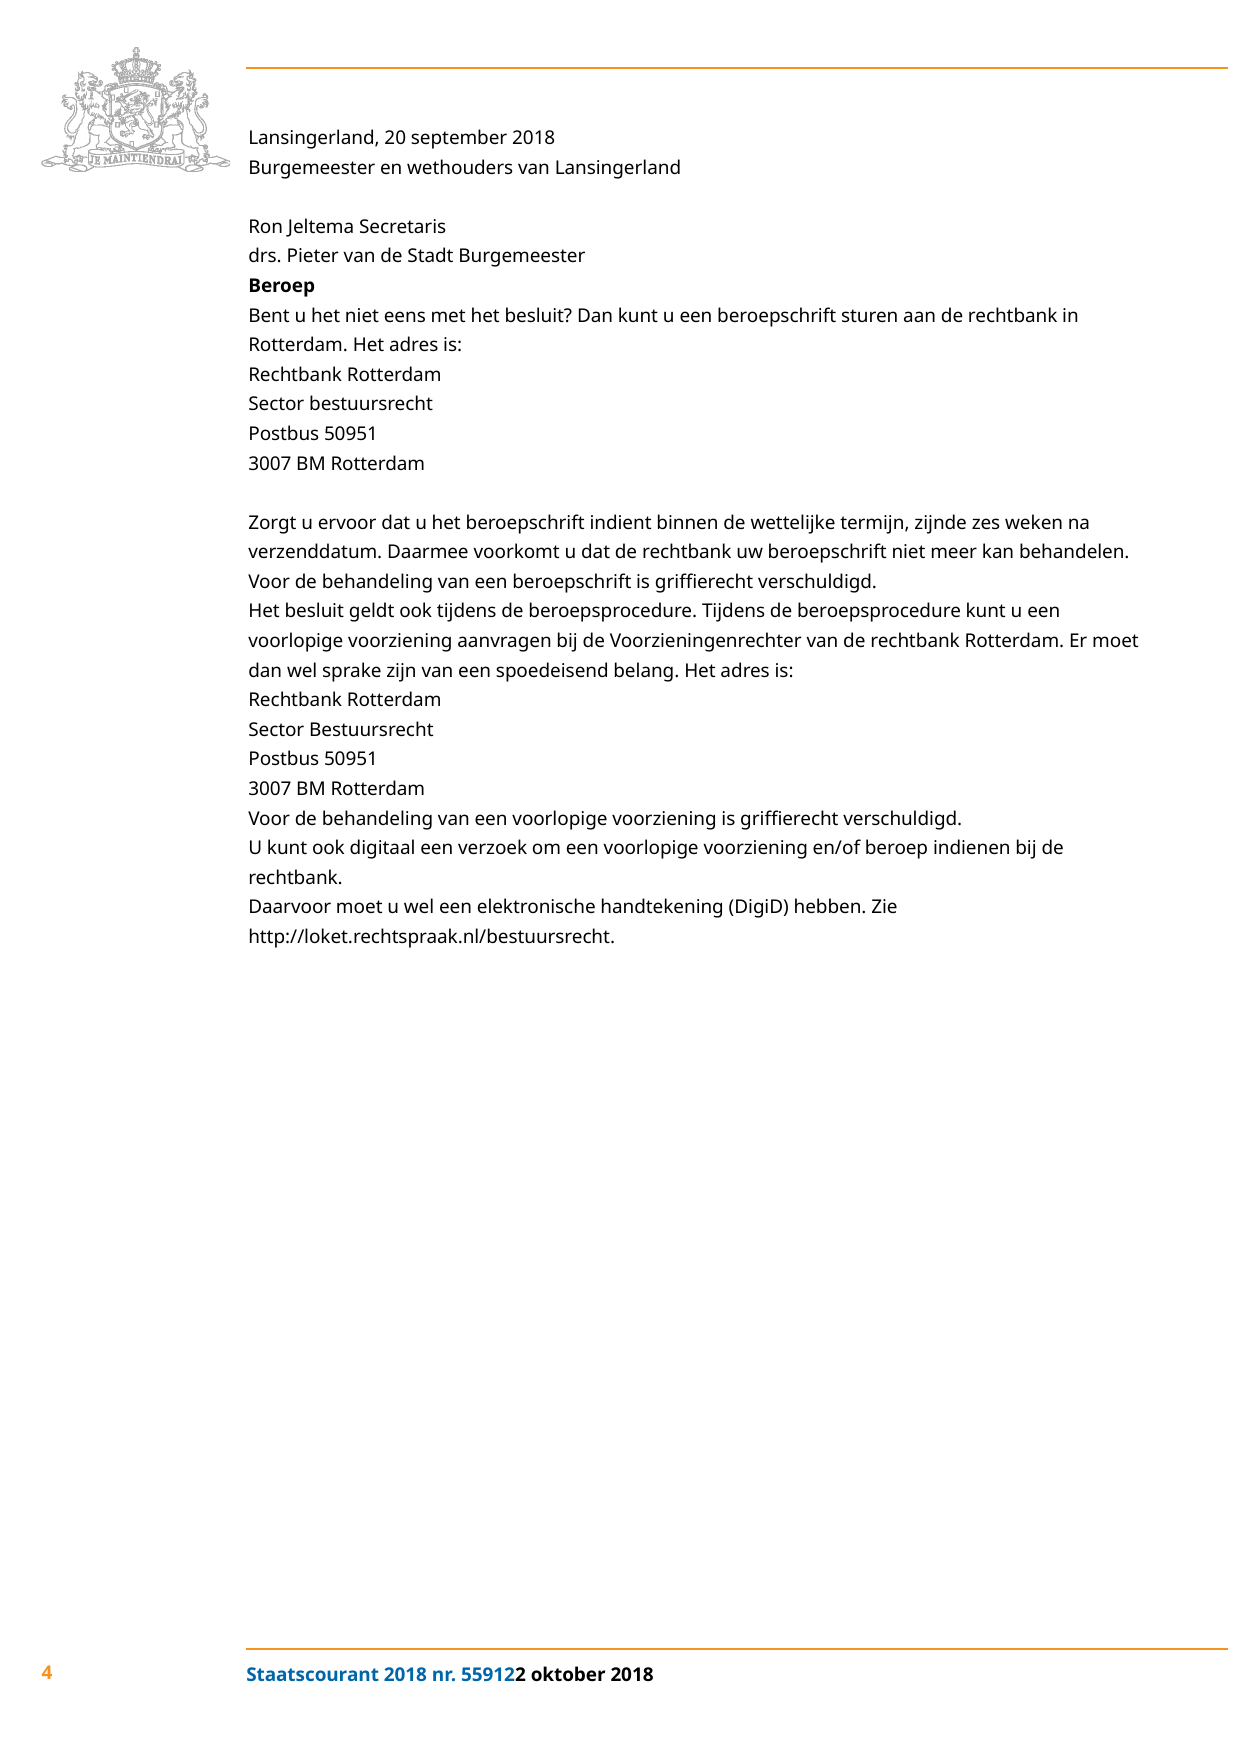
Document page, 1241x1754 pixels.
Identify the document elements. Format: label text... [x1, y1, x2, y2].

text Zorgt u ervoor dat u het beroepschrift indient binnen de wettelijke termijn, zijnde zes weken na verzenddatum. Daarmee voorkomt u dat de rechtbank uw beroepschrift niet meer kan behandelen. [248, 509, 1152, 564]
text drs. Pieter van de Stadt Burgemeester [248, 243, 1152, 268]
text Lansingerland, 20 september 2018 [248, 124, 1152, 150]
text Rotterdam. Het adres is: [248, 331, 1152, 357]
text Postbus 50951 [248, 420, 1152, 446]
text Bent u het niet eens met het besluit? Dan kunt u een beroepschrift sturen aan de rechtbank in [248, 302, 1152, 328]
text Rechtbank Rotterdam [248, 686, 1152, 712]
text Het besluit geldt ook tijdens de beroepsprocedure. Tijdens de beroepsprocedure kunt u een voorlopige voorziening aanvragen bij de Voorzieningenrechter van de rechtbank Rotterdam. Er moet dan wel sprake zijn van een spoedeisend belang. Het adres is: [248, 598, 1152, 683]
text 3007 BM Rotterdam [248, 450, 1152, 476]
text Ron Jeltema Secretaris [248, 213, 1152, 239]
text U kunt ook digitaal een verzoek om een voorlopige voorziening en/of beroep indienen bij de rechtbank. [248, 834, 1152, 890]
text Voor de behandeling van een voorlopige voorziening is griffierecht verschuldigd. [248, 805, 1152, 831]
text Daarvoor moet u wel een elektronische handtekening (DigiD) hebben. Zie http://loket.rechtspraak.nl/bestuursrecht. [248, 893, 1152, 949]
text Beroep [248, 272, 1152, 298]
text Sector bestuursrecht [248, 391, 1152, 416]
text Rechtbank Rotterdam [248, 361, 1152, 387]
text Voor de behandeling van een beroepschrift is griffierecht verschuldigd. [248, 568, 1152, 594]
picture [41, 47, 231, 172]
text 3007 BM Rotterdam [248, 775, 1152, 801]
text Sector Bestuursrecht [248, 716, 1152, 742]
text Burgemeester en wethouders van Lansingerland [248, 154, 1152, 180]
text Postbus 50951 [248, 746, 1152, 771]
